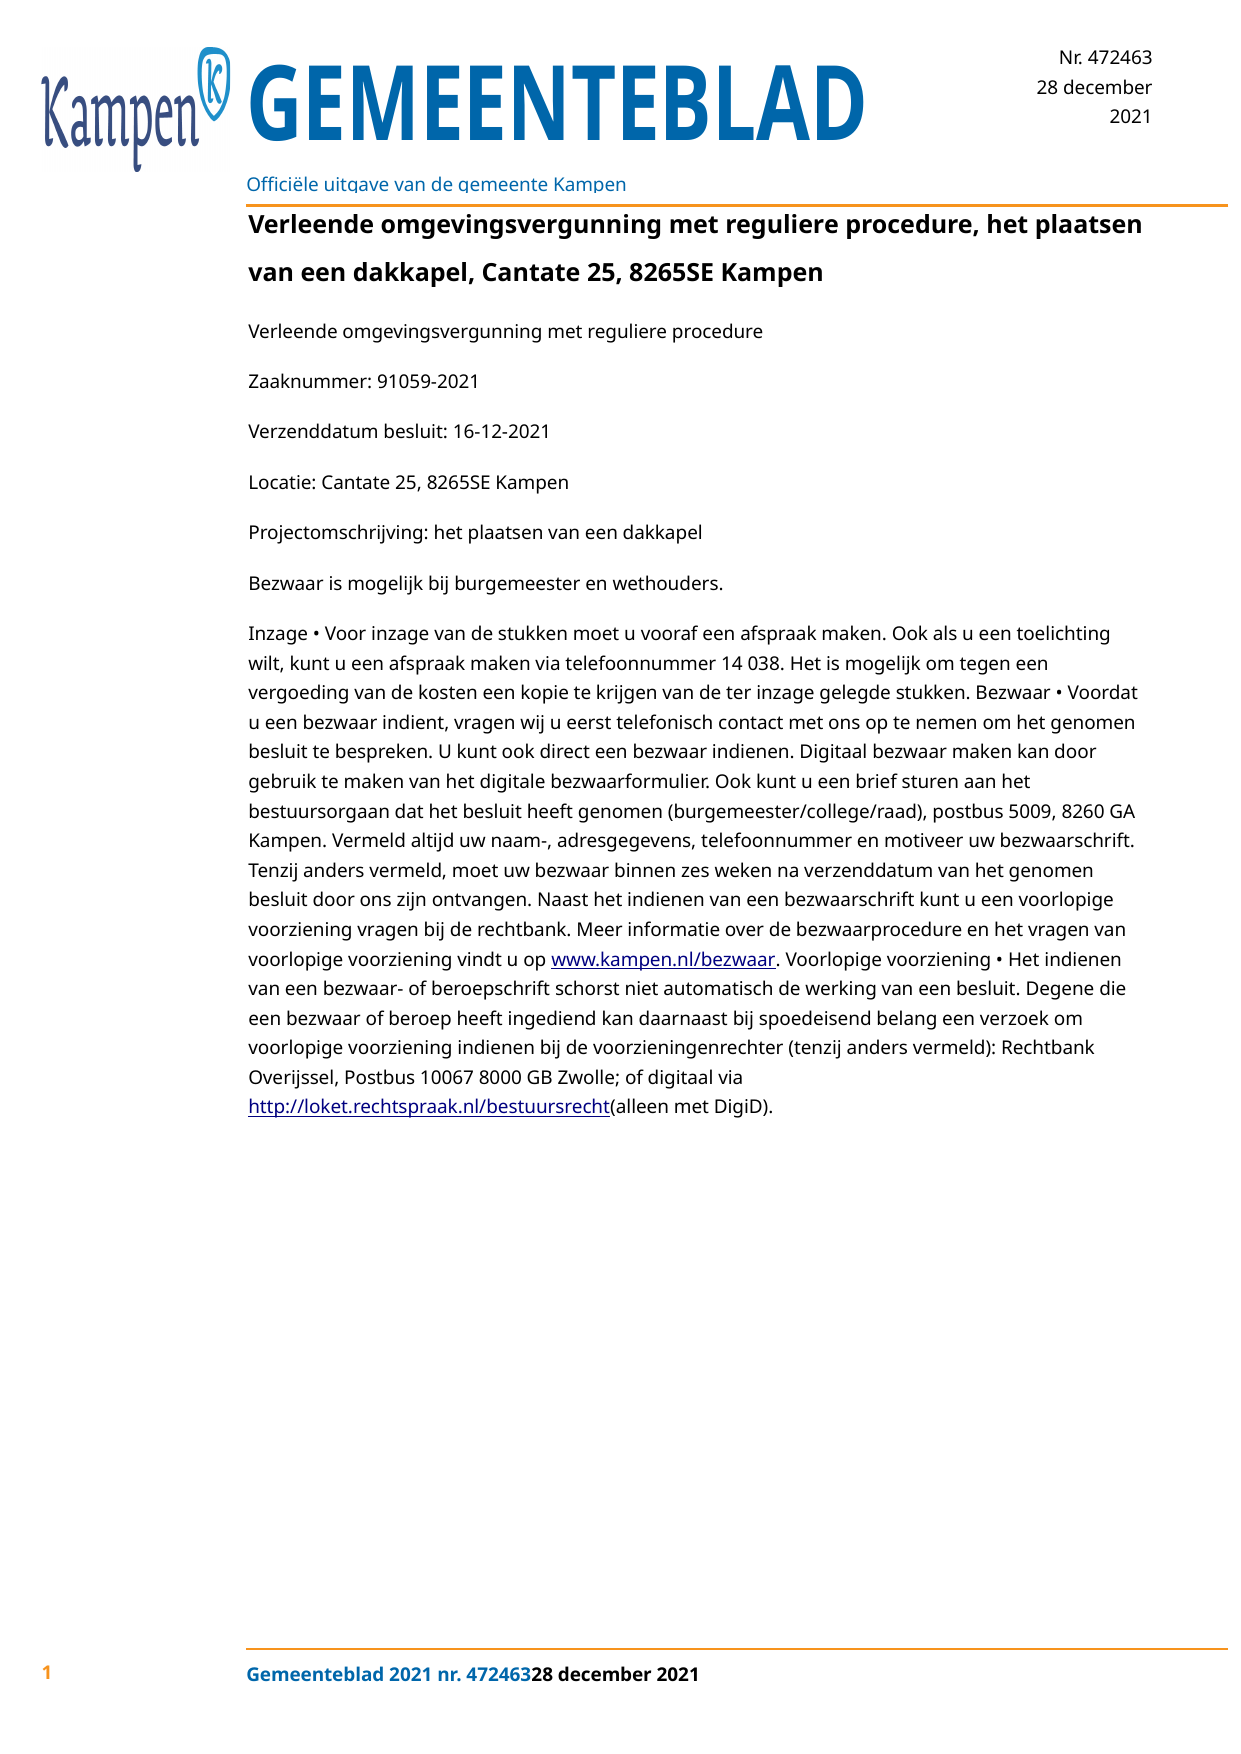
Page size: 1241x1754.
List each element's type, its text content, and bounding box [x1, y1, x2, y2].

text Verleende omgevingsvergunning met reguliere procedure [248, 318, 1152, 344]
text Verleende omgevingsvergunning met reguliere procedure, het plaatsen van een dakkapel, Cantate 25, 8265SE Kampen [248, 207, 1152, 288]
text Inzage • Voor inzage van de stukken moet u vooraf een afspraak maken. Ook als u een toelichting wilt, kunt u een afspraak maken via telefoonnummer 14 038. Het is mogelijk om tegen een vergoeding van de kosten een kopie te krijgen van de ter inzage gelegde stukken. Bezwaar • Voordat u een bezwaar indient, vragen wij u eerst telefonisch contact met ons op te nemen om het genomen besluit te bespreken. U kunt ook direct een bezwaar indienen. Digitaal bezwaar maken kan door gebruik te maken van het digitale bezwaarformulier. Ook kunt u een brief sturen aan het bestuursorgaan dat het besluit heeft genomen (burgemeester/college/raad), postbus 5009, 8260 GA Kampen. Vermeld altijd uw naam-, adresgegevens, telefoonnummer en motiveer uw bezwaarschrift. Tenzij anders vermeld, moet uw bezwaar binnen zes weken na verzenddatum van het genomen besluit door ons zijn ontvangen. Naast het indienen van een bezwaarschrift kunt u een voorlopige voorziening vragen bij de rechtbank. Meer informatie over de bezwaarprocedure en het vragen van voorlopige voorziening vindt u op www.kampen.nl/bezwaar. Voorlopige voorziening • Het indienen van een bezwaar- of beroepschrift schorst niet automatisch de werking van een besluit. Degene die een bezwaar of beroep heeft ingediend kan daarnaast bij spoedeisend belang een verzoek om voorlopige voorziening indienen bij de voorzieningenrechter (tenzij anders vermeld): Rechtbank Overijssel, Postbus 10067 8000 GB Zwolle; of digitaal via http://loket.rechtspraak.nl/bestuursrecht(alleen met DigiD). [248, 620, 1152, 1119]
text Zaaknummer: 91059-2021 [248, 368, 1152, 394]
text Verzenddatum besluit: 16-12-2021 [248, 419, 1152, 444]
text Bezwaar is mogelijk bij burgemeester en wethouders. [248, 570, 1152, 596]
text Locatie: Cantate 25, 8265SE Kampen [248, 469, 1152, 495]
picture [41, 47, 231, 172]
text Projectomschrijving: het plaatsen van een dakkapel [248, 519, 1152, 545]
